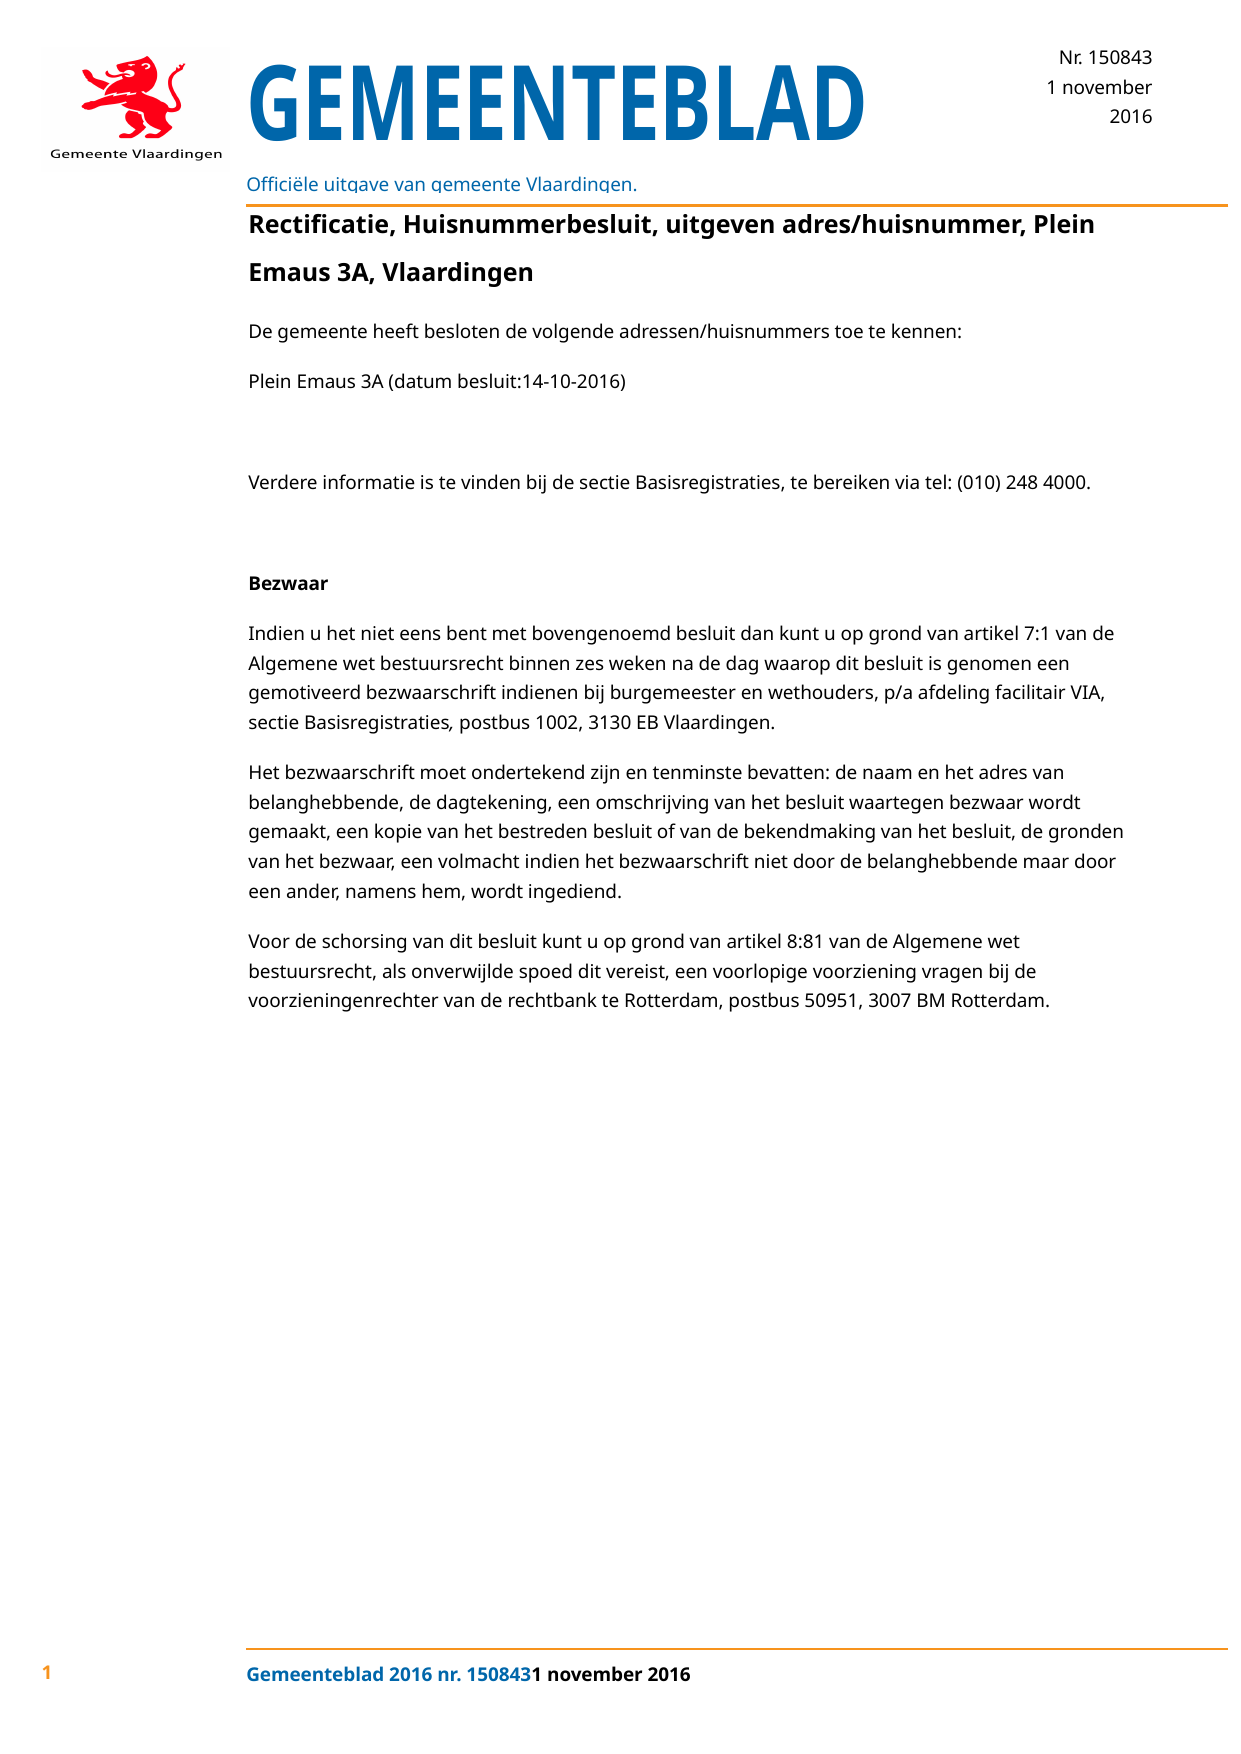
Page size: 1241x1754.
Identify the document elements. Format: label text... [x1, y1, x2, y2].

text Voor de schorsing van dit besluit kunt u op grond van artikel 8:81 van de Algemene wet bestuursrecht, als onverwijlde spoed dit vereist, een voorlopige voorziening vragen bij de voorzieningenrechter van de rechtbank te Rotterdam, postbus 50951, 3007 BM Rotterdam. [248, 928, 1152, 1013]
text De gemeente heeft besloten de volgende adressen/huisnummers toe te kennen: [248, 318, 1152, 344]
text Bezwaar [248, 570, 1152, 596]
text Het bezwaarschrift moet ondertekend zijn en tenminste bevatten: de naam en het adres van belanghebbende, de dagtekening, een omschrijving van het besluit waartegen bezwaar wordt gemaakt, een kopie van het bestreden besluit of van de bekendmaking van het besluit, de gronden van het bezwaar, een volmacht indien het bezwaarschrift niet door de belanghebbende maar door een ander, namens hem, wordt ingediend. [248, 759, 1152, 904]
text Plein Emaus 3A (datum besluit:14-10-2016) [248, 368, 1152, 394]
text Verdere informatie is te vinden bij de sectie Basisregistraties, te bereiken via tel: (010) 248 4000. [248, 469, 1152, 495]
text Rectificatie, Huisnummerbesluit, uitgeven adres/huisnummer, Plein Emaus 3A, Vlaardingen [248, 207, 1152, 288]
picture [41, 47, 231, 172]
text Indien u het niet eens bent met bovengenoemd besluit dan kunt u op grond van artikel 7:1 van de Algemene wet bestuursrecht binnen zes weken na de dag waarop dit besluit is genomen een gemotiveerd bezwaarschrift indienen bij burgemeester en wethouders, p/a afdeling facilitair VIA, sectie Basisregistraties, postbus 1002, 3130 EB Vlaardingen. [248, 620, 1152, 735]
